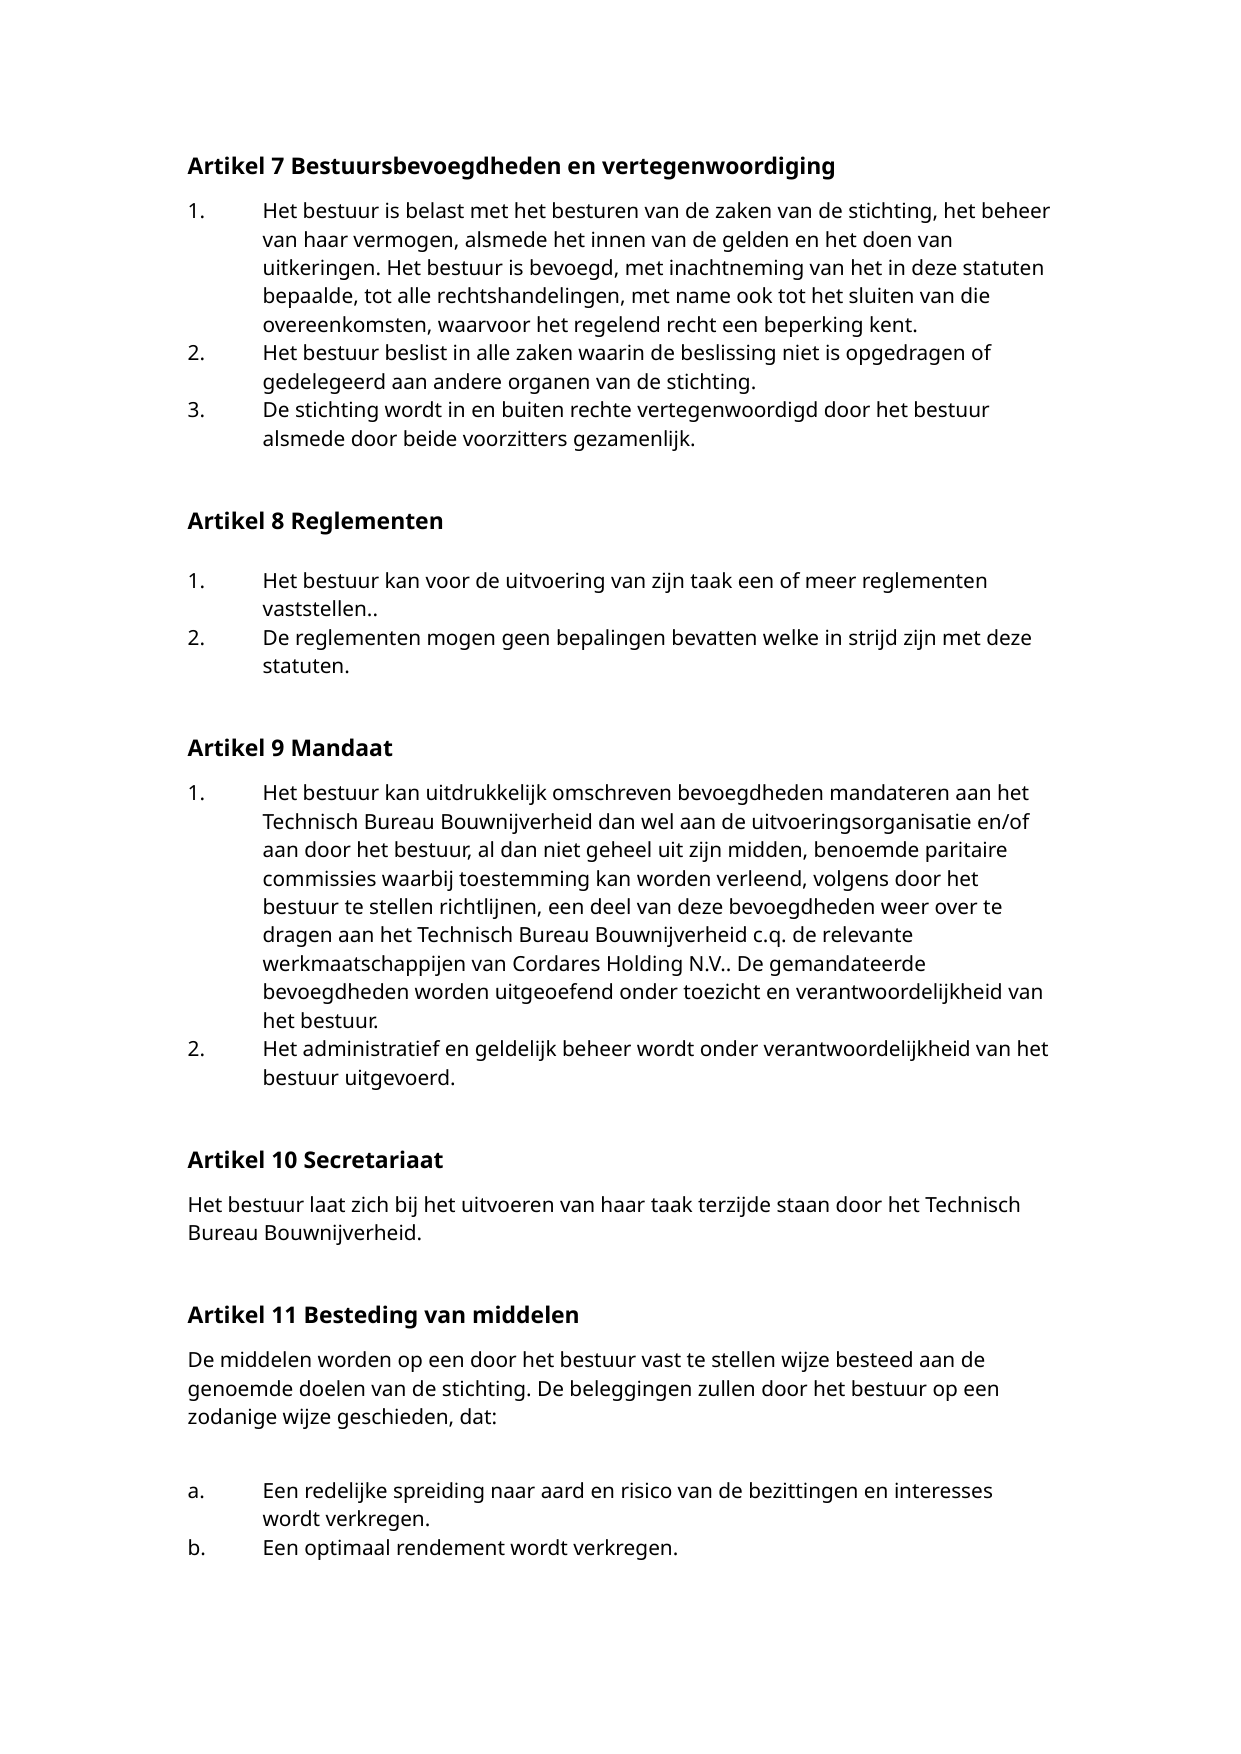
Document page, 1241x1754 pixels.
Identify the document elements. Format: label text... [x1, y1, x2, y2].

list Het bestuur beslist in alle zaken waarin de beslissing niet is opgedragen of gedelegeerd aan andere organen van de stichting. [187, 338, 1053, 395]
subtitle Artikel 7 Bestuursbevoegdheden en vertegenwoordiging [187, 150, 1053, 181]
list De stichting wordt in en buiten rechte vertegenwoordigd door het bestuur alsmede door beide voorzitters gezamenlijk. [187, 395, 1053, 452]
list Het administratief en geldelijk beheer wordt onder verantwoordelijkheid van het bestuur uitgevoerd. [187, 1034, 1053, 1091]
list Een optimaal rendement wordt verkregen. [187, 1533, 1053, 1561]
list Het bestuur kan voor de uitvoering van zijn taak een of meer reglementen vaststellen.. [187, 566, 1053, 623]
text De middelen worden op een door het bestuur vast te stellen wijze besteed aan de genoemde doelen van de stichting. De beleggingen zullen door het bestuur op een zodanige wijze geschieden, dat: [187, 1346, 1053, 1431]
subtitle Artikel 8 Reglementen [187, 505, 1053, 536]
list De reglementen mogen geen bepalingen bevatten welke in strijd zijn met deze statuten. [187, 623, 1053, 680]
subtitle Artikel 11 Besteding van middelen [187, 1299, 1053, 1331]
list Het bestuur is belast met het besturen van de zaken van de stichting, het beheer van haar vermogen, alsmede het innen van de gelden en het doen van uitkeringen. Het bestuur is bevoegd, met inachtneming van het in deze statuten bepaalde, tot alle rechtshandelingen, met name ook tot het sluiten van die overeenkomsten, waarvoor het regelend recht een beperking kent. [187, 196, 1053, 338]
subtitle Artikel 10 Secretariaat [187, 1144, 1053, 1175]
subtitle Artikel 9 Mandaat [187, 732, 1053, 763]
text Het bestuur laat zich bij het uitvoeren van haar taak terzijde staan door het Technisch Bureau Bouwnijverheid. [187, 1190, 1053, 1247]
list Een redelijke spreiding naar aard en risico van de bezittingen en interesses wordt verkregen. [187, 1476, 1053, 1533]
list Het bestuur kan uitdrukkelijk omschreven bevoegdheden mandateren aan het Technisch Bureau Bouwnijverheid dan wel aan de uitvoeringsorganisatie en/of aan door het bestuur, al dan niet geheel uit zijn midden, benoemde paritaire commissies waarbij toestemming kan worden verleend, volgens door het bestuur te stellen richtlijnen, een deel van deze bevoegdheden weer over te dragen aan het Technisch Bureau Bouwnijverheid c.q. de relevante werkmaatschappijen van Cordares Holding N.V.. De gemandateerde bevoegdheden worden uitgeoefend onder toezicht en verantwoordelijkheid van het bestuur. [187, 778, 1053, 1034]
